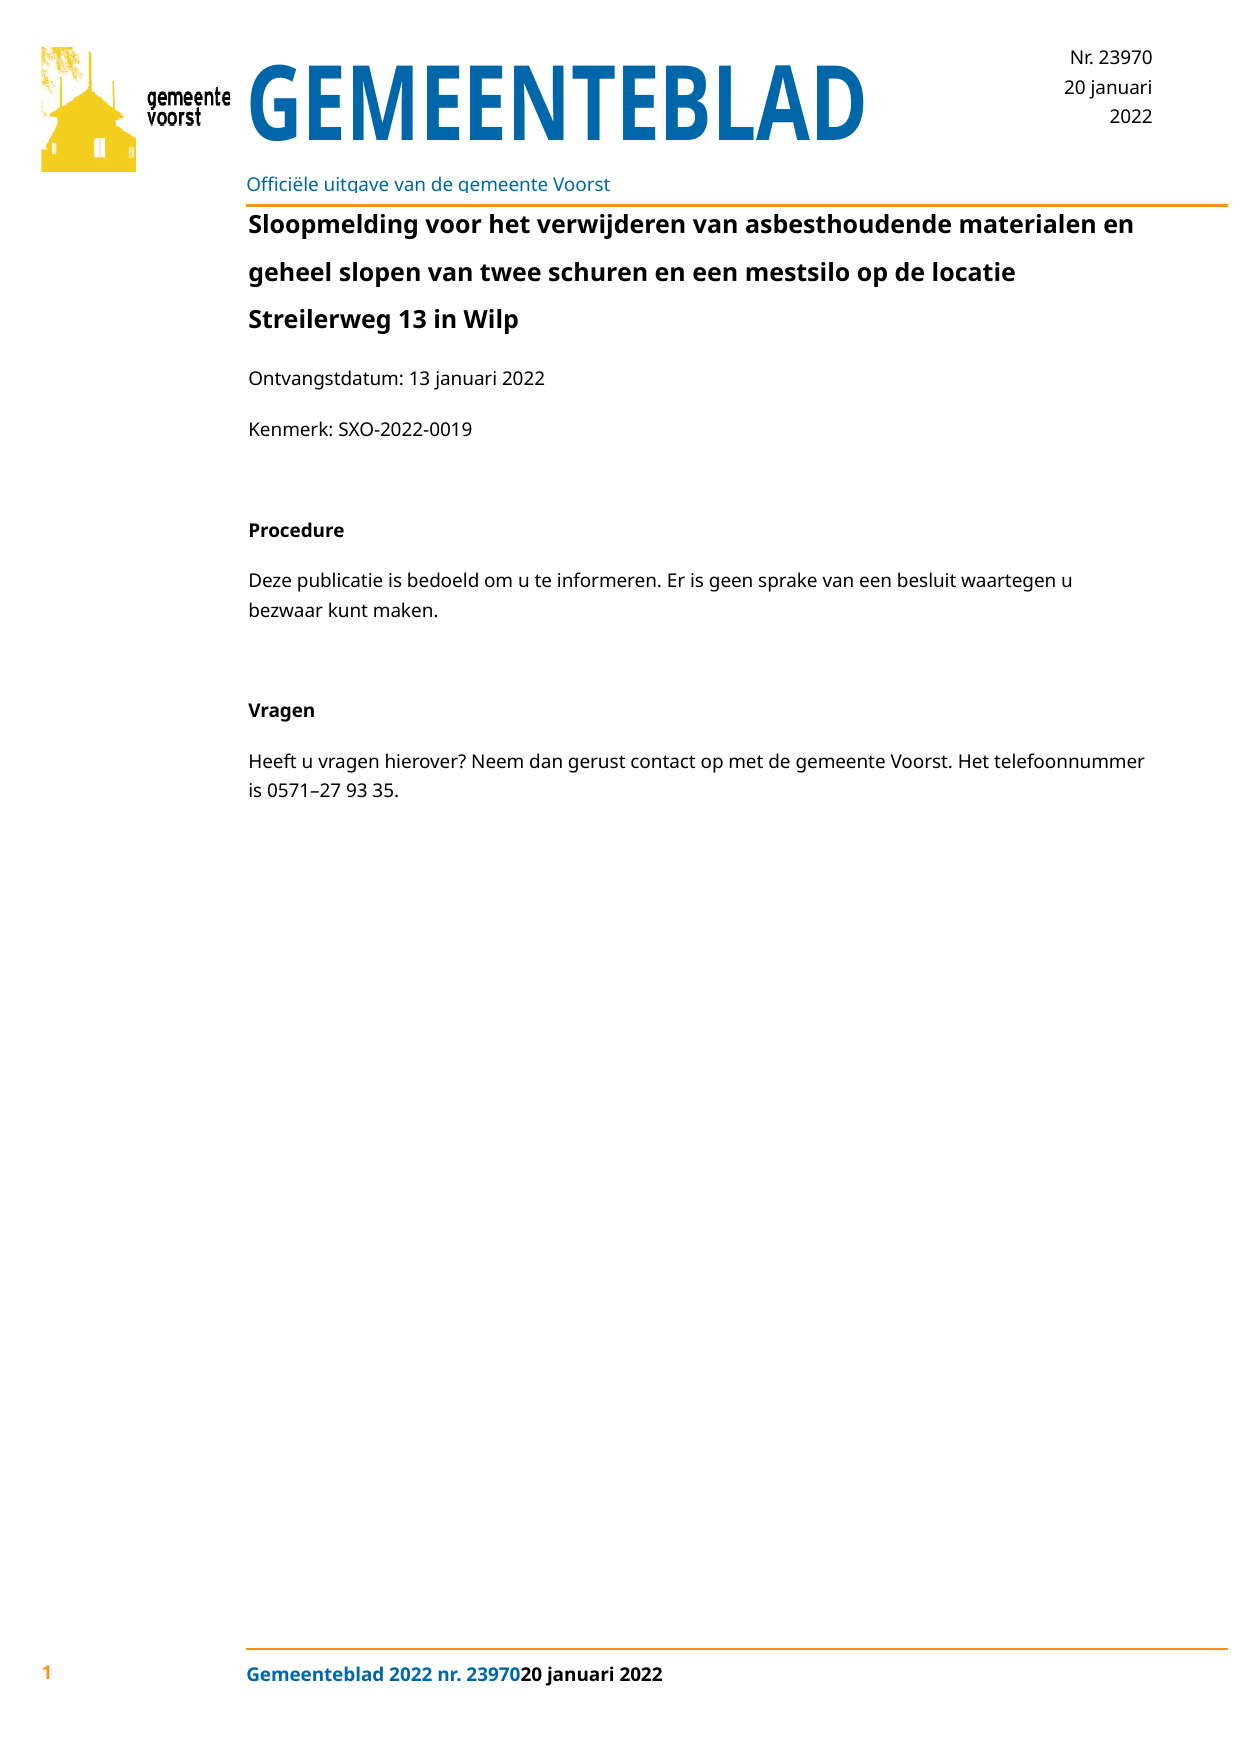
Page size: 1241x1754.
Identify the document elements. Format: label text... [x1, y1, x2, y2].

text Heeft u vragen hierover? Neem dan gerust contact op met de gemeente Voorst. Het telefoonnummer is 0571–27 93 35. [248, 748, 1152, 803]
text Procedure [248, 517, 1152, 542]
text Ontvangstdatum: 13 januari 2022 [248, 366, 1152, 391]
picture [41, 47, 231, 172]
text Kenmerk: SXO-2022-0019 [248, 416, 1152, 442]
text Vragen [248, 698, 1152, 723]
text Sloopmelding voor het verwijderen van asbesthoudende materialen en geheel slopen van twee schuren en een mestsilo op de locatie Streilerweg 13 in Wilp [248, 207, 1152, 336]
text Deze publicatie is bedoeld om u te informeren. Er is geen sprake van een besluit waartegen u bezwaar kunt maken. [248, 567, 1152, 622]
